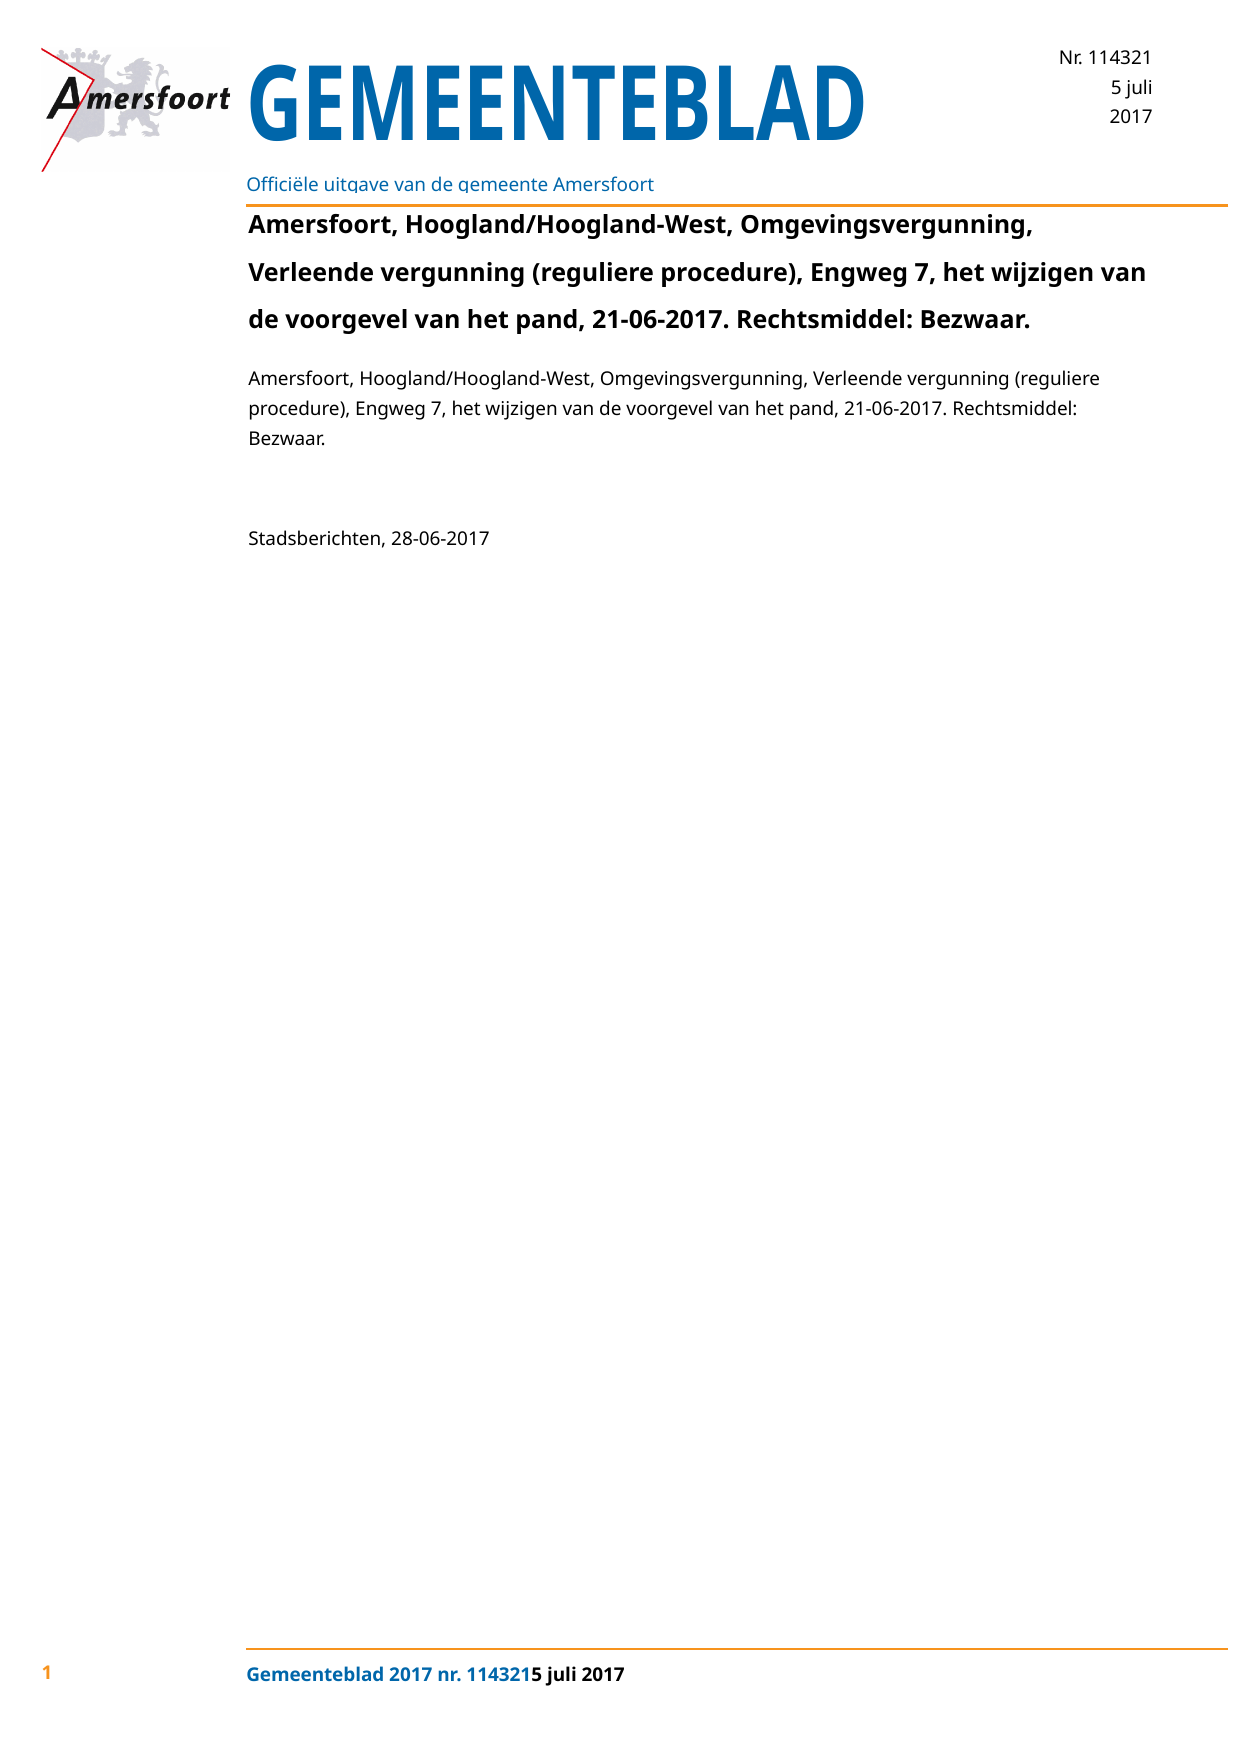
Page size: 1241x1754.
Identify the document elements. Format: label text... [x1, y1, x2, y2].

text Stadsberichten, 28-06-2017 [248, 526, 1152, 551]
picture [41, 47, 231, 172]
text Amersfoort, Hoogland/Hoogland-West, Omgevingsvergunning, Verleende vergunning (reguliere procedure), Engweg 7, het wijzigen van de voorgevel van het pand, 21-06-2017. Rechtsmiddel: Bezwaar. [248, 366, 1152, 450]
text Amersfoort, Hoogland/Hoogland-West, Omgevingsvergunning, Verleende vergunning (reguliere procedure), Engweg 7, het wijzigen van de voorgevel van het pand, 21-06-2017. Rechtsmiddel: Bezwaar. [248, 207, 1152, 336]
